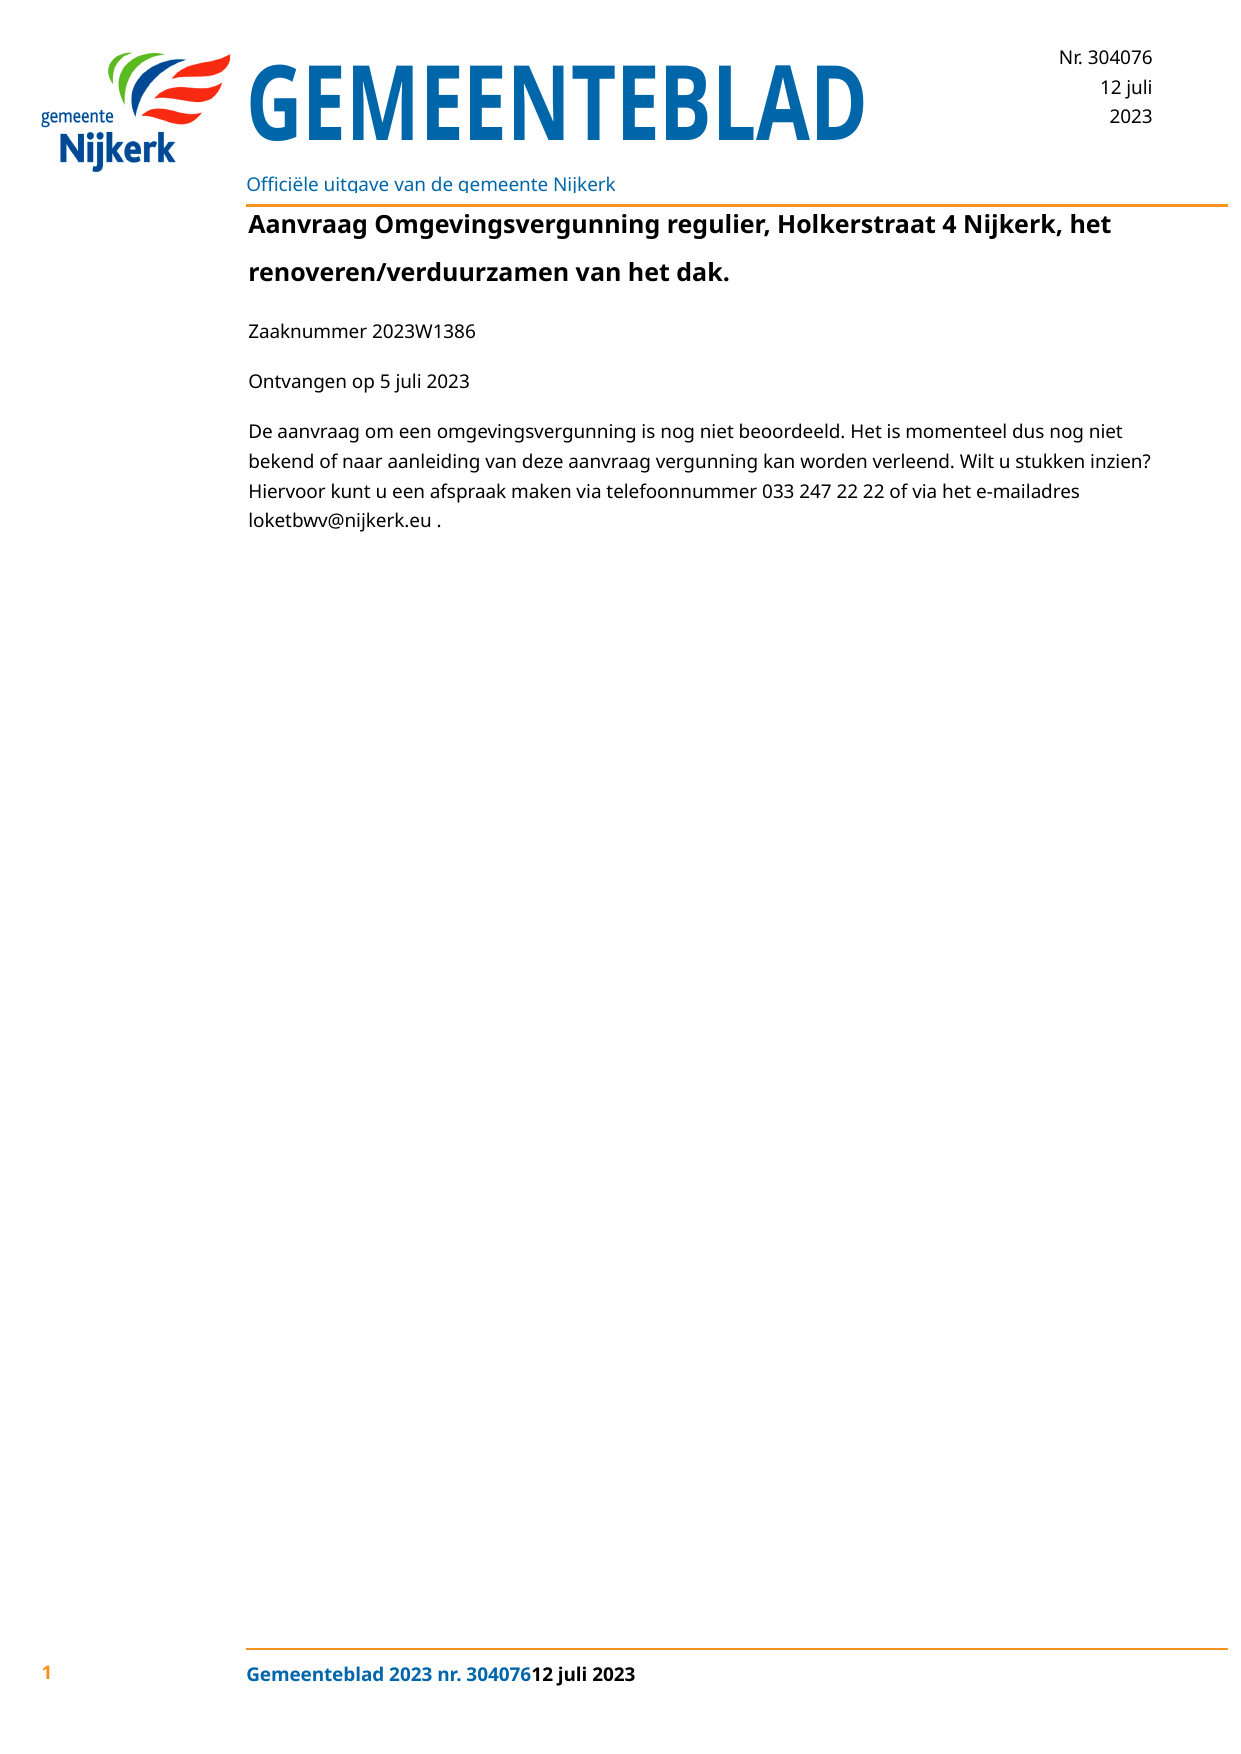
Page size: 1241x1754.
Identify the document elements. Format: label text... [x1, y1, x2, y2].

text Zaaknummer 2023W1386 [248, 318, 1152, 344]
text De aanvraag om een omgevingsvergunning is nog niet beoordeeld. Het is momenteel dus nog niet bekend of naar aanleiding van deze aanvraag vergunning kan worden verleend. Wilt u stukken inzien? Hiervoor kunt u een afspraak maken via telefoonnummer 033 247 22 22 of via het e-mailadres loketbwv@nijkerk.eu . [248, 419, 1152, 533]
text Ontvangen op 5 juli 2023 [248, 368, 1152, 394]
text Aanvraag Omgevingsvergunning regulier, Holkerstraat 4 Nijkerk, het renoveren/verduurzamen van het dak. [248, 207, 1152, 288]
picture [41, 47, 231, 172]
